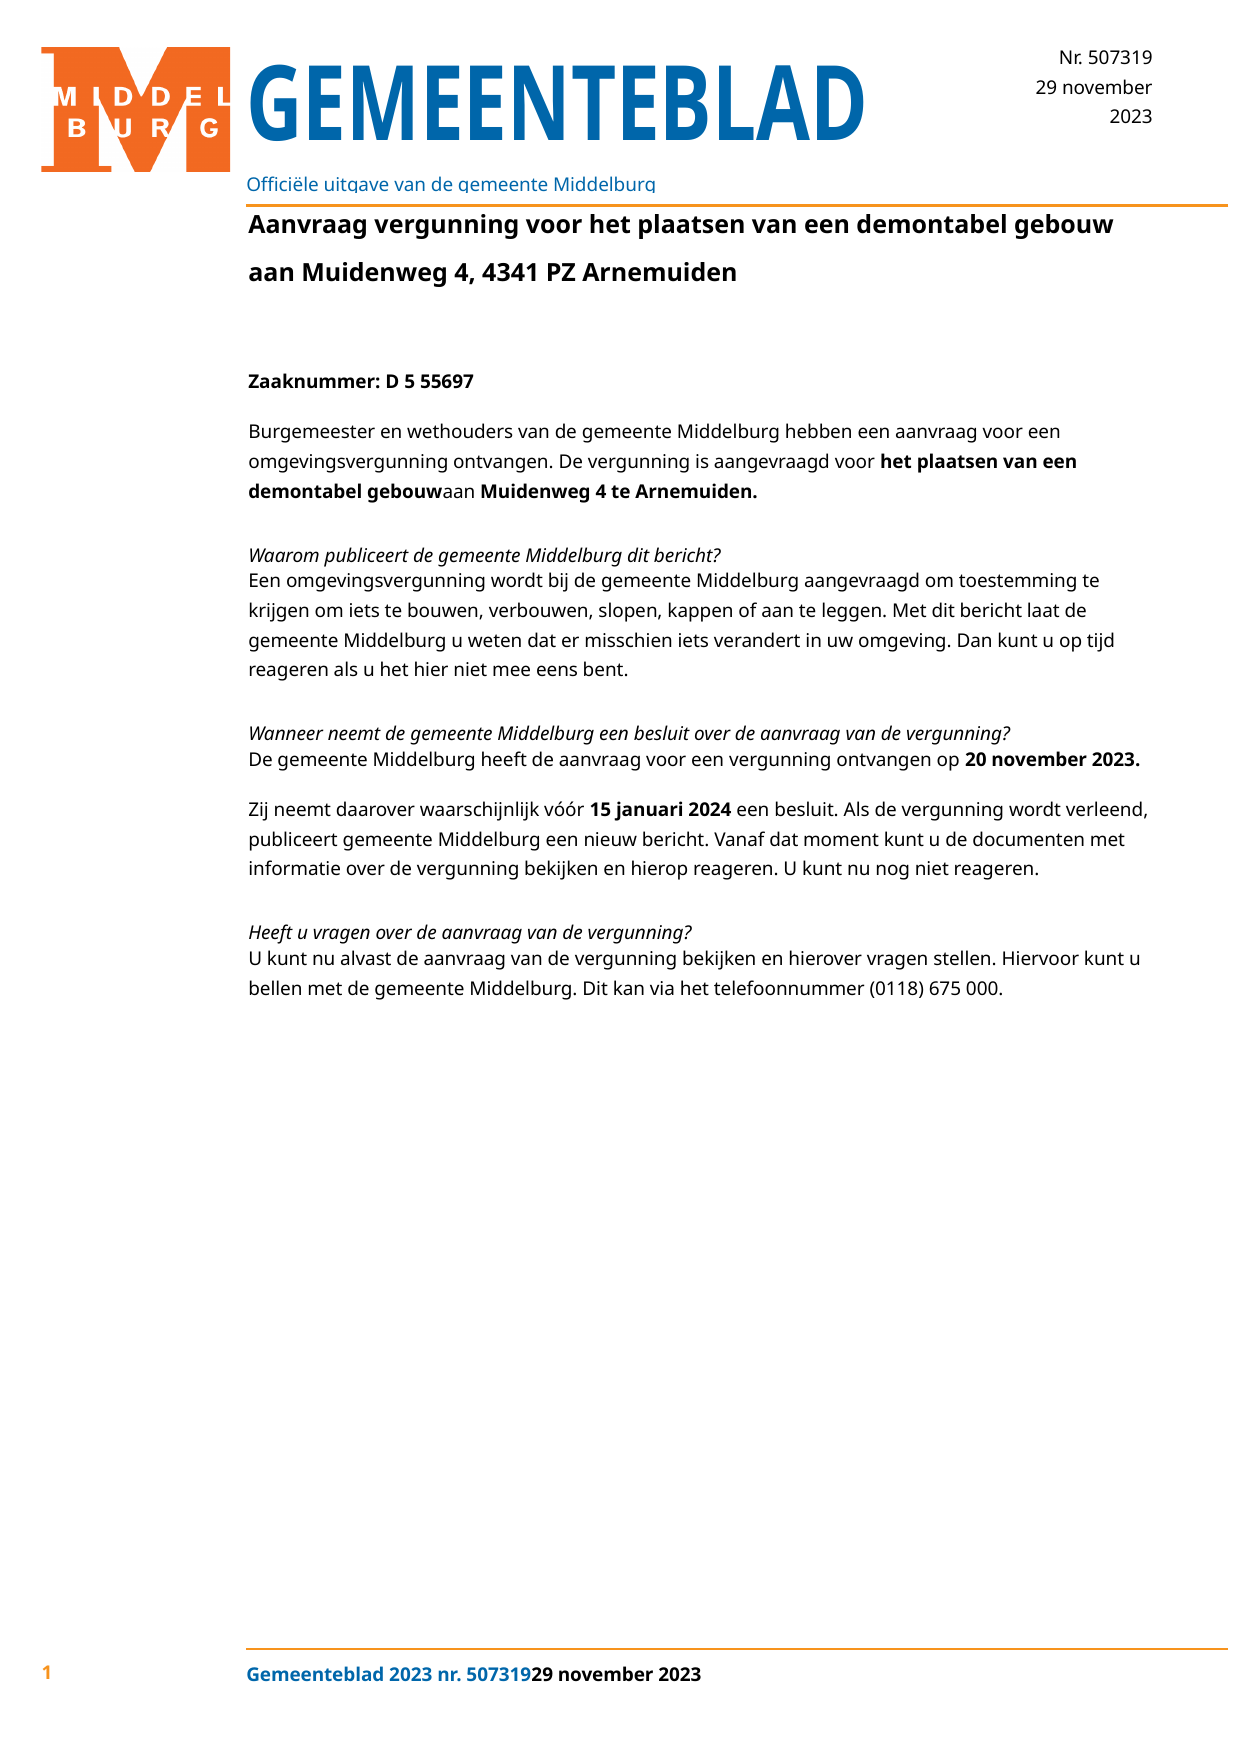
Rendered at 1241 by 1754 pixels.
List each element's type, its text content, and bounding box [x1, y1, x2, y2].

text U kunt nu alvast de aanvraag van de vergunning bekijken en hierover vragen stellen. Hiervoor kunt u bellen met de gemeente Middelburg. Dit kan via het telefoonnummer (0118) 675 000. [248, 945, 1152, 1001]
text Een omgevingsvergunning wordt bij de gemeente Middelburg aangevraagd om toestemming te krijgen om iets te bouwen, verbouwen, slopen, kappen of aan te leggen. Met dit bericht laat de gemeente Middelburg u weten dat er misschien iets verandert in uw omgeving. Dan kunt u op tijd reageren als u het hier niet mee eens bent. [248, 568, 1152, 682]
picture [41, 47, 231, 172]
text Zij neemt daarover waarschijnlijk vóór 15 januari 2024 een besluit. Als de vergunning wordt verleend, publiceert gemeente Middelburg een nieuw bericht. Vanaf dat moment kunt u de documenten met informatie over de vergunning bekijken en hierop reageren. U kunt nu nog niet reageren. [248, 796, 1152, 881]
text Zaaknummer: D 5 55697 [248, 368, 1152, 394]
text Waarom publiceert de gemeente Middelburg dit bericht? [248, 542, 1152, 568]
text De gemeente Middelburg heeft de aanvraag voor een vergunning ontvangen op 20 november 2023. [248, 746, 1152, 772]
text Aanvraag vergunning voor het plaatsen van een demontabel gebouw aan Muidenweg 4, 4341 PZ Arnemuiden [248, 207, 1152, 288]
text Wanneer neemt de gemeente Middelburg een besluit over de aanvraag van de vergunning? [248, 720, 1152, 746]
text Heeft u vragen over de aanvraag van de vergunning? [248, 919, 1152, 945]
text Burgemeester en wethouders van de gemeente Middelburg hebben een aanvraag voor een omgevingsvergunning ontvangen. De vergunning is aangevraagd voor het plaatsen van een demontabel gebouwaan Muidenweg 4 te Arnemuiden. [248, 419, 1152, 504]
